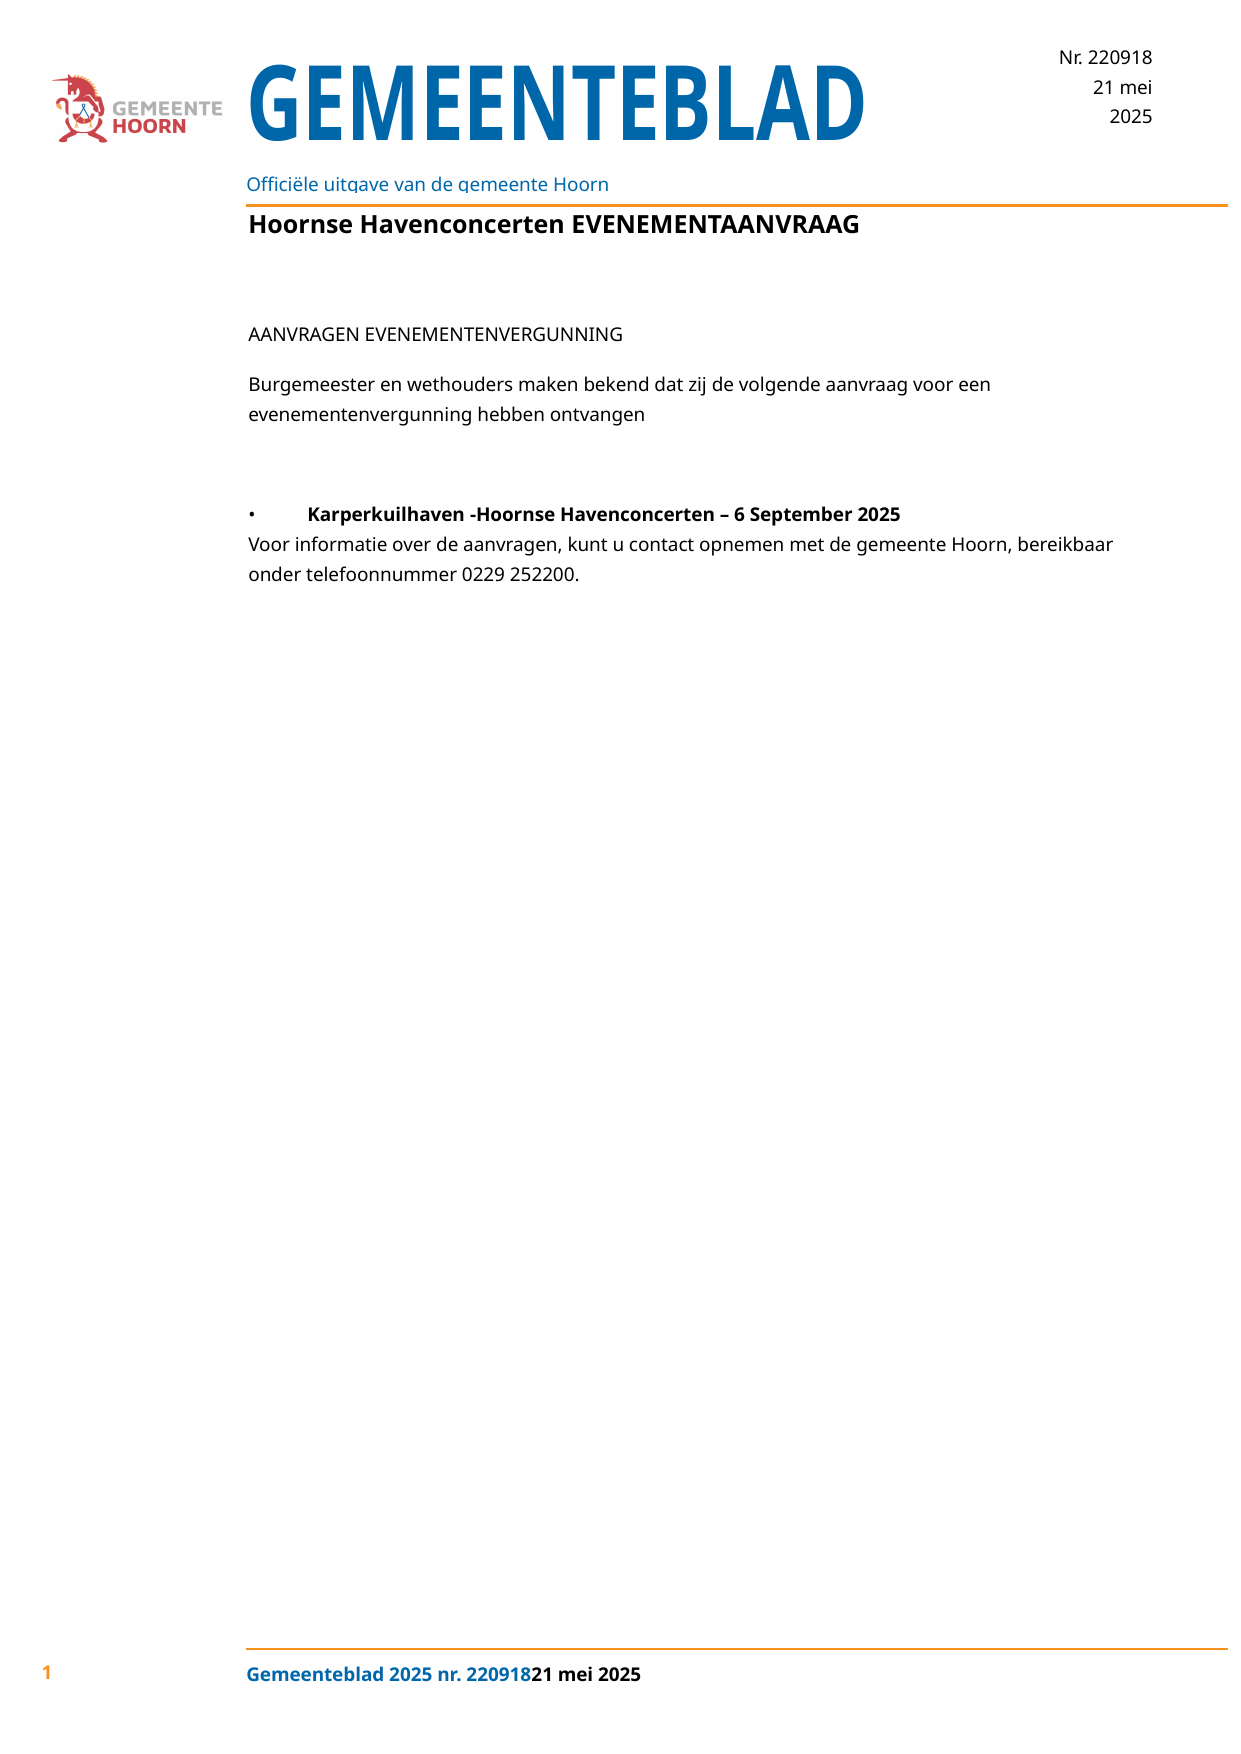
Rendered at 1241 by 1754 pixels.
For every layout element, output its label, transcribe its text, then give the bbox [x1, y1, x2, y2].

text AANVRAGEN EVENEMENTENVERGUNNING [248, 321, 1152, 346]
list Karperkuilhaven -Hoornse Havenconcerten – 6 September 2025 [248, 502, 1152, 527]
text Burgemeester en wethouders maken bekend dat zij de volgende aanvraag voor een evenementenvergunning hebben ontvangen [248, 371, 1152, 426]
text Voor informatie over de aanvragen, kunt u contact opnemen met de gemeente Hoorn, bereikbaar onder telefoonnummer 0229 252200. [248, 531, 1152, 586]
text Hoornse Havenconcerten EVENEMENTAANVRAAG [248, 207, 1152, 241]
picture [41, 47, 231, 172]
